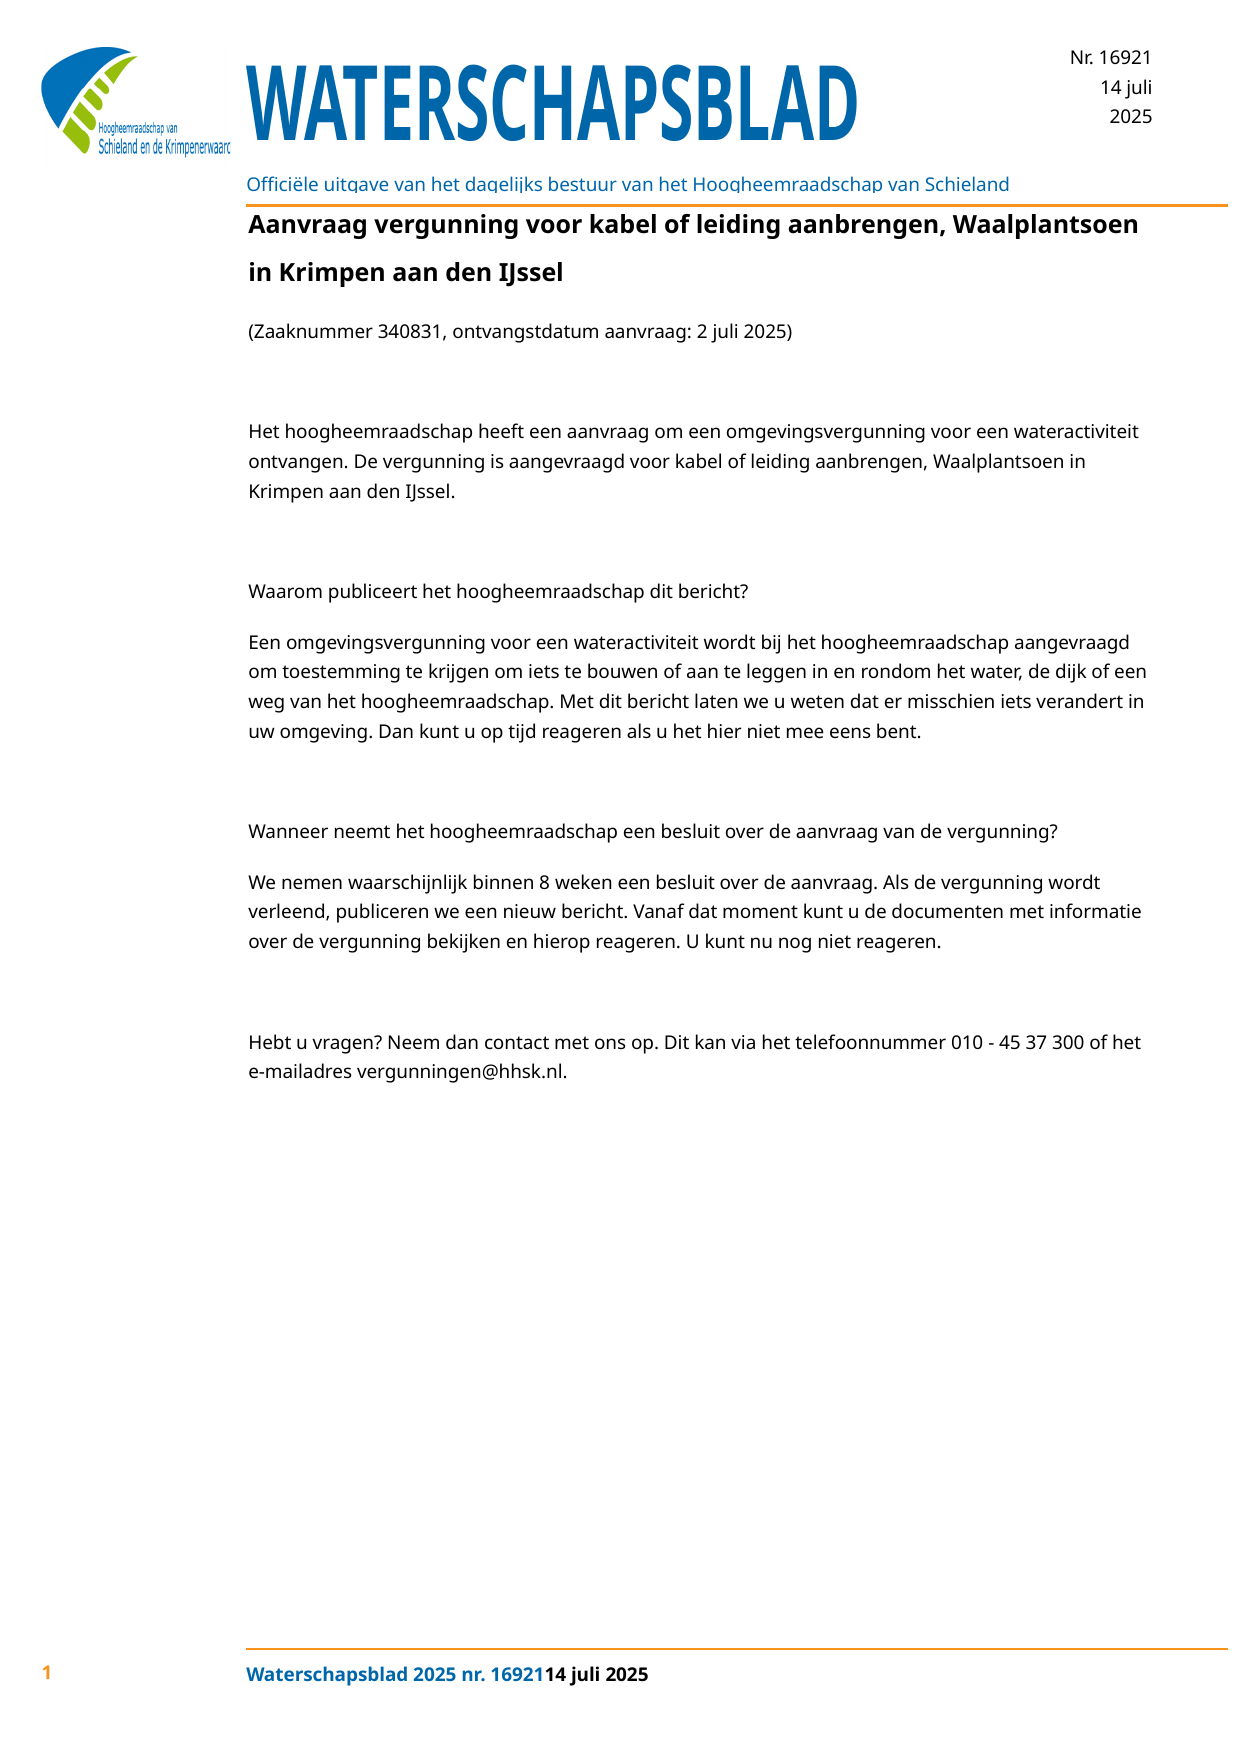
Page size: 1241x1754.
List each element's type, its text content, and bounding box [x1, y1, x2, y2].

picture [41, 47, 231, 172]
text We nemen waarschijnlijk binnen 8 weken een besluit over de aanvraag. Als de vergunning wordt verleend, publiceren we een nieuw bericht. Vanaf dat moment kunt u de documenten met informatie over de vergunning bekijken en hierop reageren. U kunt nu nog niet reageren. [248, 869, 1152, 954]
text (Zaaknummer 340831, ontvangstdatum aanvraag: 2 juli 2025) [248, 318, 1152, 344]
text Het hoogheemraadschap heeft een aanvraag om een omgevingsvergunning voor een wateractiviteit ontvangen. De vergunning is aangevraagd voor kabel of leiding aanbrengen, Waalplantsoen in Krimpen aan den IJssel. [248, 419, 1152, 504]
text Waarom publiceert het hoogheemraadschap dit bericht? [248, 579, 1152, 604]
text Wanneer neemt het hoogheemraadschap een besluit over de aanvraag van de vergunning? [248, 819, 1152, 844]
text Een omgevingsvergunning voor een wateractiviteit wordt bij het hoogheemraadschap aangevraagd om toestemming te krijgen om iets te bouwen of aan te leggen in en rondom het water, de dijk of een weg van het hoogheemraadschap. Met dit bericht laten we u weten dat er misschien iets verandert in uw omgeving. Dan kunt u op tijd reageren als u het hier niet mee eens bent. [248, 629, 1152, 744]
text Hebt u vragen? Neem dan contact met ons op. Dit kan via het telefoonnummer 010 - 45 37 300 of het e-mailadres vergunningen@hhsk.nl. [248, 1029, 1152, 1084]
text Aanvraag vergunning voor kabel of leiding aanbrengen, Waalplantsoen in Krimpen aan den IJssel [248, 207, 1152, 288]
